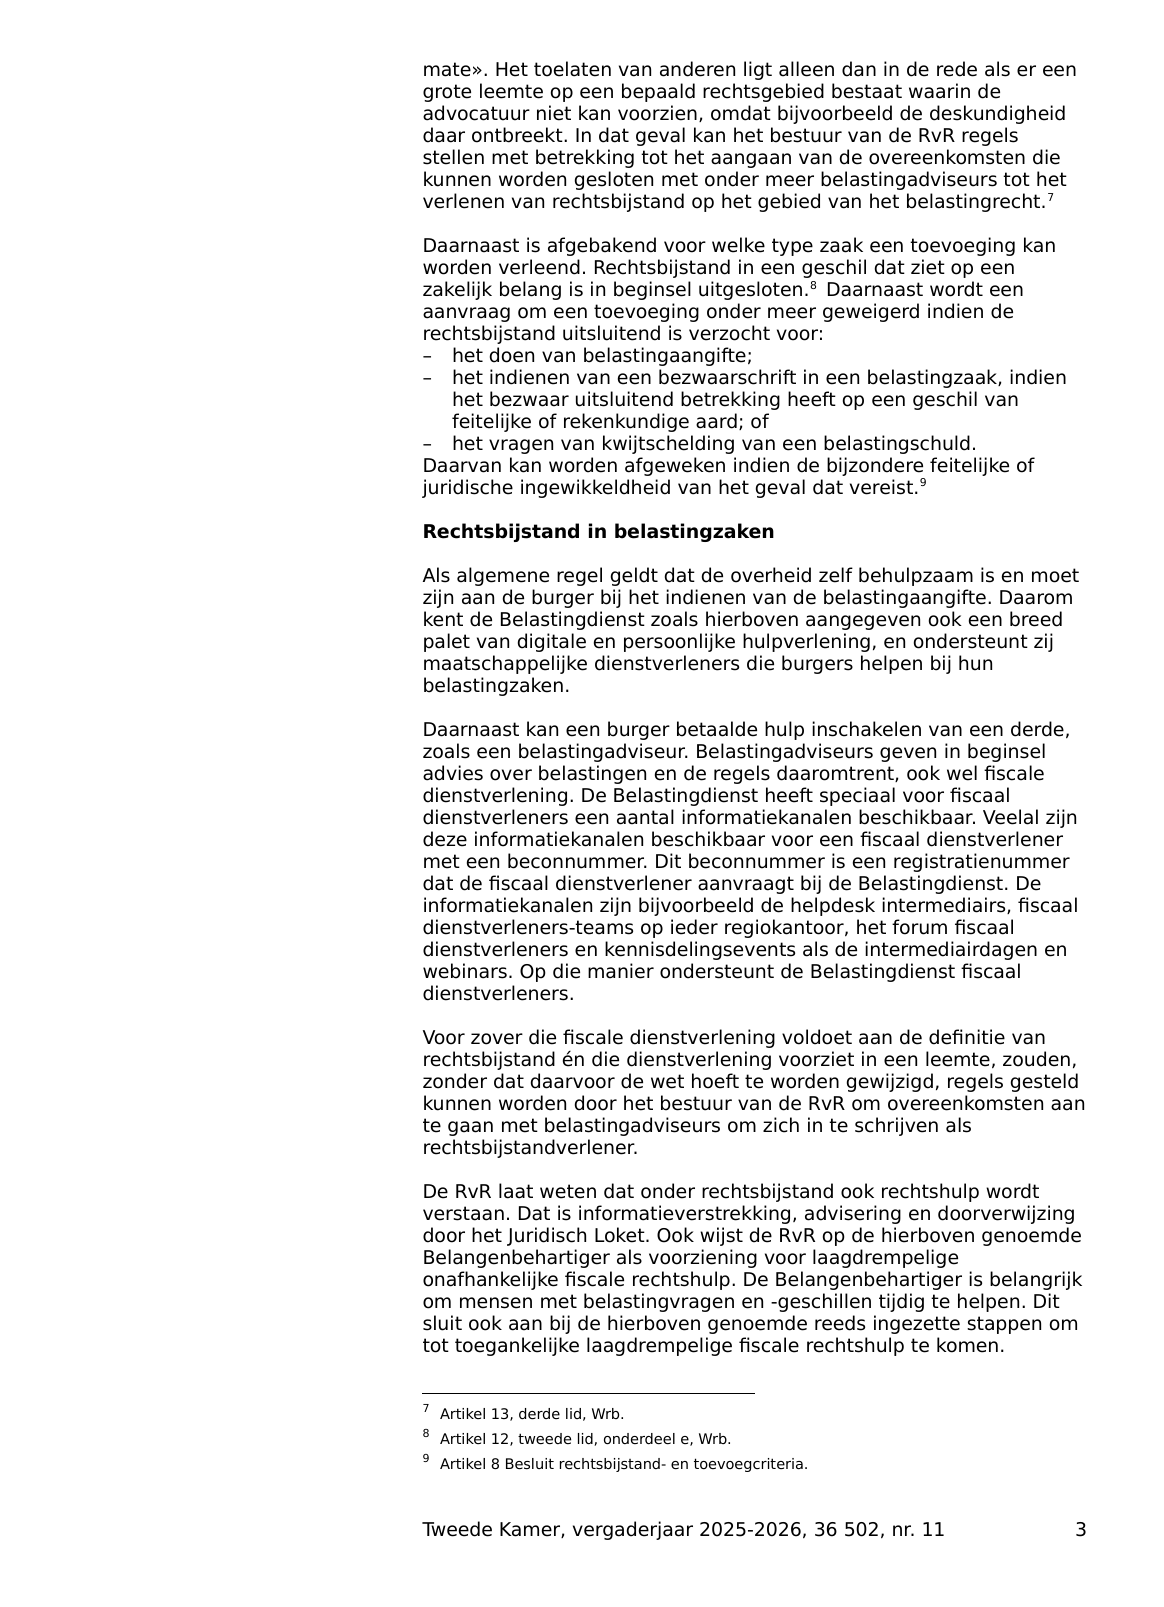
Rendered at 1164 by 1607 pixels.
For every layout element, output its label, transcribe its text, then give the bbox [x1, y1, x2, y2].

text Daarnaast is afgebakend voor welke type zaak een toevoeging kan worden verleend. Rechtsbijstand in een geschil dat ziet op een zakelijk belang is in beginsel uitgesloten. Daarnaast wordt een aanvraag om een toevoeging onder meer geweigerd indien de rechtsbijstand uitsluitend is verzocht voor: [422, 235, 1087, 345]
text Voor zover die fiscale dienstverlening voldoet aan de definitie van rechtsbijstand én die dienstverlening voorziet in een leemte, zouden, zonder dat daarvoor de wet hoeft te worden gewijzigd, regels gesteld kunnen worden door het bestuur van de RvR om overeenkomsten aan te gaan met belastingadviseurs om zich in te schrijven als rechtsbijstandverlener. [422, 1027, 1087, 1159]
text Als algemene regel geldt dat de overheid zelf behulpzaam is en moet zijn aan de burger bij het indienen van de belastingaangifte. Daarom kent de Belastingdienst zoals hierboven aangegeven ook een breed palet van digitale en persoonlijke hulpverlening, en ondersteunt zij maatschappelijke dienstverleners die burgers helpen bij hun belastingzaken. [422, 565, 1087, 697]
subtitle Rechtsbijstand in belastingzaken [422, 521, 1087, 543]
text De RvR laat weten dat onder rechtsbijstand ook rechtshulp wordt verstaan. Dat is informatieverstrekking, advisering en doorverwijzing door het Juridisch Loket. Ook wijst de RvR op de hierboven genoemde Belangenbehartiger als voorziening voor laagdrempelige onafhankelijke fiscale rechtshulp. De Belangenbehartiger is belangrijk om mensen met belastingvragen en -geschillen tijdig te helpen. Dit sluit ook aan bij de hierboven genoemde reeds ingezette stappen om tot toegankelijke laagdrempelige fiscale rechtshulp te komen. [422, 1181, 1087, 1357]
text Daarnaast kan een burger betaalde hulp inschakelen van een derde, zoals een belastingadviseur. Belastingadviseurs geven in beginsel advies over belastingen en de regels daaromtrent, ook wel fiscale dienstverlening. De Belastingdienst heeft speciaal voor fiscaal dienstverleners een aantal informatiekanalen beschikbaar. Veelal zijn deze informatiekanalen beschikbaar voor een fiscaal dienstverlener met een beconnummer. Dit beconnummer is een registratienummer dat de fiscaal dienstverlener aanvraagt bij de Belastingdienst. De informatiekanalen zijn bijvoorbeeld de helpdesk intermediairs, fiscaal dienstverleners-teams op ieder regiokantoor, het forum fiscaal dienstverleners en kennisdelingsevents als de intermediairdagen en webinars. Op die manier ondersteunt de Belastingdienst fiscaal dienstverleners. [422, 719, 1087, 1005]
text mate». Het toelaten van anderen ligt alleen dan in de rede als er een grote leemte op een bepaald rechtsgebied bestaat waarin de advocatuur niet kan voorzien, omdat bijvoorbeeld de deskundigheid daar ontbreekt. In dat geval kan het bestuur van de RvR regels stellen met betrekking tot het aangaan van de overeenkomsten die kunnen worden gesloten met onder meer belastingadviseurs tot het verlenen van rechtsbijstand op het gebied van het belastingrecht. [422, 59, 1087, 213]
text Artikel 13, derde lid, Wrb. [422, 1402, 1087, 1424]
text – het indienen van een bezwaarschrift in een belastingzaak, indien het bezwaar uitsluitend betrekking heeft op een geschil van feitelijke of rekenkundige aard; of [422, 367, 1087, 433]
text – het doen van belastingaangifte; [422, 345, 1087, 367]
text Artikel 8 Besluit rechtsbijstand- en toevoegcriteria. [422, 1452, 1087, 1474]
text Daarvan kan worden afgeweken indien de bijzondere feitelijke of juridische ingewikkeldheid van het geval dat vereist. [422, 455, 1087, 499]
text Artikel 12, tweede lid, onderdeel e, Wrb. [422, 1427, 1087, 1449]
text – het vragen van kwijtschelding van een belastingschuld. [422, 433, 1087, 455]
